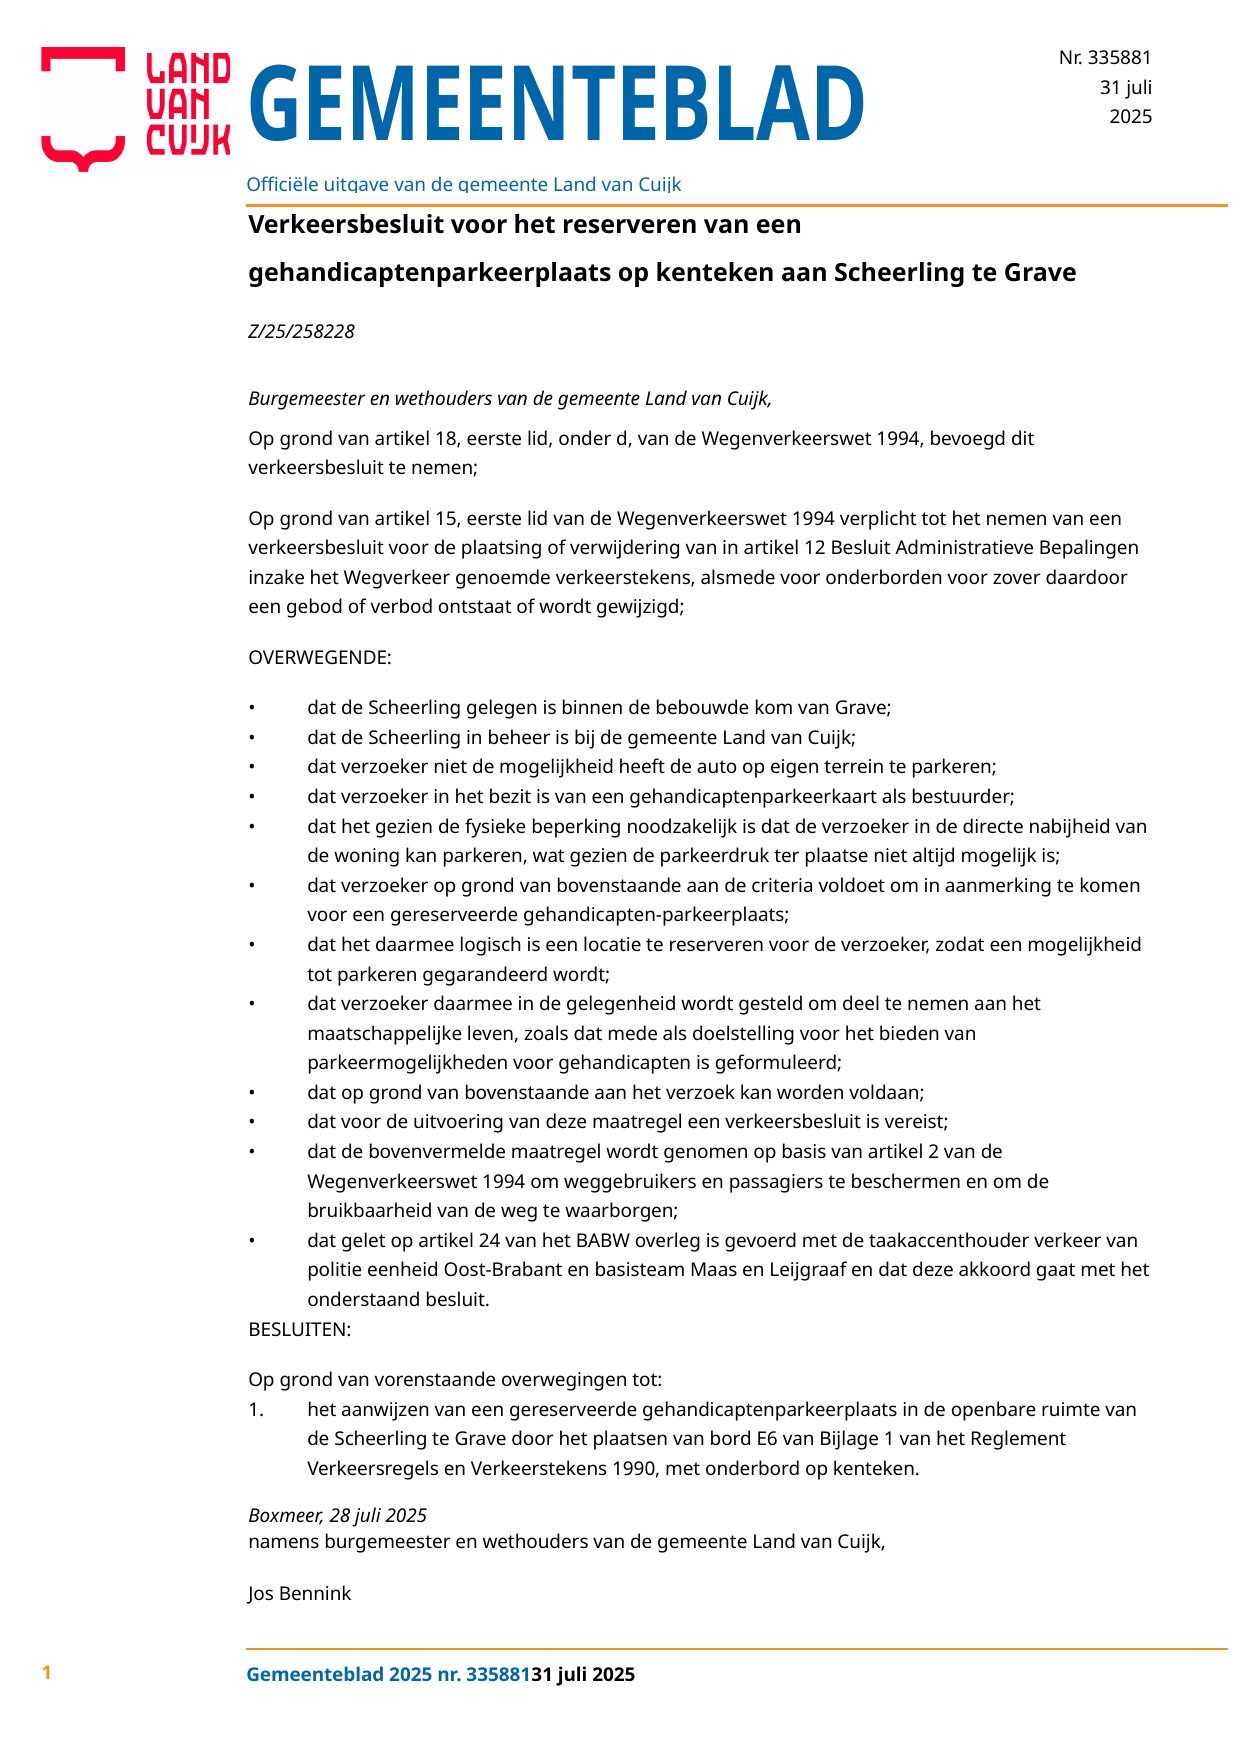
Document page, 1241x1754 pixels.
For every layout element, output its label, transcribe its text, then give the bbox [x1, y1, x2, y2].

list het aanwijzen van een gereserveerde gehandicaptenparkeerplaats in de openbare ruimte van de Scheerling te Grave door het plaatsen van bord E6 van Bijlage 1 van het Reglement Verkeersregels en Verkeerstekens 1990, met onderbord op kenteken. [248, 1396, 1152, 1481]
list dat gelet op artikel 24 van het BABW overleg is gevoerd met de taakaccenthouder verkeer van politie eenheid Oost-Brabant en basisteam Maas en Leijgraaf en dat deze akkoord gaat met het onderstaand besluit. [248, 1227, 1152, 1312]
list dat verzoeker in het bezit is van een gehandicaptenparkeerkaart als bestuurder; [248, 783, 1152, 809]
list dat verzoeker daarmee in de gelegenheid wordt gesteld om deel te nemen aan het maatschappelijke leven, zoals dat mede als doelstelling voor het bieden van parkeermogelijkheden voor gehandicapten is geformuleerd; [248, 990, 1152, 1075]
list dat verzoeker niet de mogelijkheid heeft de auto op eigen terrein te parkeren; [248, 754, 1152, 779]
list dat verzoeker op grond van bovenstaande aan de criteria voldoet om in aanmerking te komen voor een gereserveerde gehandicapten-parkeerplaats; [248, 872, 1152, 927]
list dat het gezien de fysieke beperking noodzakelijk is dat de verzoeker in de directe nabijheid van de woning kan parkeren, wat gezien de parkeerdruk ter plaatse niet altijd mogelijk is; [248, 813, 1152, 868]
list dat het daarmee logisch is een locatie te reserveren voor de verzoeker, zodat een mogelijkheid tot parkeren gegarandeerd wordt; [248, 931, 1152, 986]
text Boxmeer, 28 juli 2025 [248, 1503, 1152, 1528]
text namens burgemeester en wethouders van de gemeente Land van Cuijk, [248, 1528, 1152, 1554]
text Z/25/258228 [248, 318, 1152, 344]
text Op grond van artikel 18, eerste lid, onder d, van de Wegenverkeerswet 1994, bevoegd dit verkeersbesluit te nemen; [248, 425, 1152, 480]
text Verkeersbesluit voor het reserveren van een gehandicaptenparkeerplaats op kenteken aan Scheerling te Grave [248, 207, 1152, 288]
picture [41, 47, 231, 172]
text Op grond van artikel 15, eerste lid van de Wegenverkeerswet 1994 verplicht tot het nemen van een verkeersbesluit voor de plaatsing of verwijdering van in artikel 12 Besluit Administratieve Bepalingen inzake het Wegverkeer genoemde verkeerstekens, alsmede voor onderborden voor zover daardoor een gebod of verbod ontstaat of wordt gewijzigd; [248, 505, 1152, 619]
list dat de bovenvermelde maatregel wordt genomen op basis van artikel 2 van de Wegenverkeerswet 1994 om weggebruikers en passagiers te beschermen en om de bruikbaarheid van de weg te waarborgen; [248, 1138, 1152, 1223]
text Burgemeester en wethouders van de gemeente Land van Cuijk, [248, 386, 1152, 411]
text BESLUITEN: [248, 1316, 1152, 1341]
text Jos Bennink [248, 1580, 1152, 1606]
text OVERWEGENDE: [248, 644, 1152, 670]
text Op grond van vorenstaande overwegingen tot: [248, 1366, 1152, 1392]
list dat voor de uitvoering van deze maatregel een verkeersbesluit is vereist; [248, 1109, 1152, 1134]
list dat op grond van bovenstaande aan het verzoek kan worden voldaan; [248, 1079, 1152, 1105]
list dat de Scheerling gelegen is binnen de bebouwde kom van Grave; [248, 694, 1152, 720]
list dat de Scheerling in beheer is bij de gemeente Land van Cuijk; [248, 724, 1152, 750]
